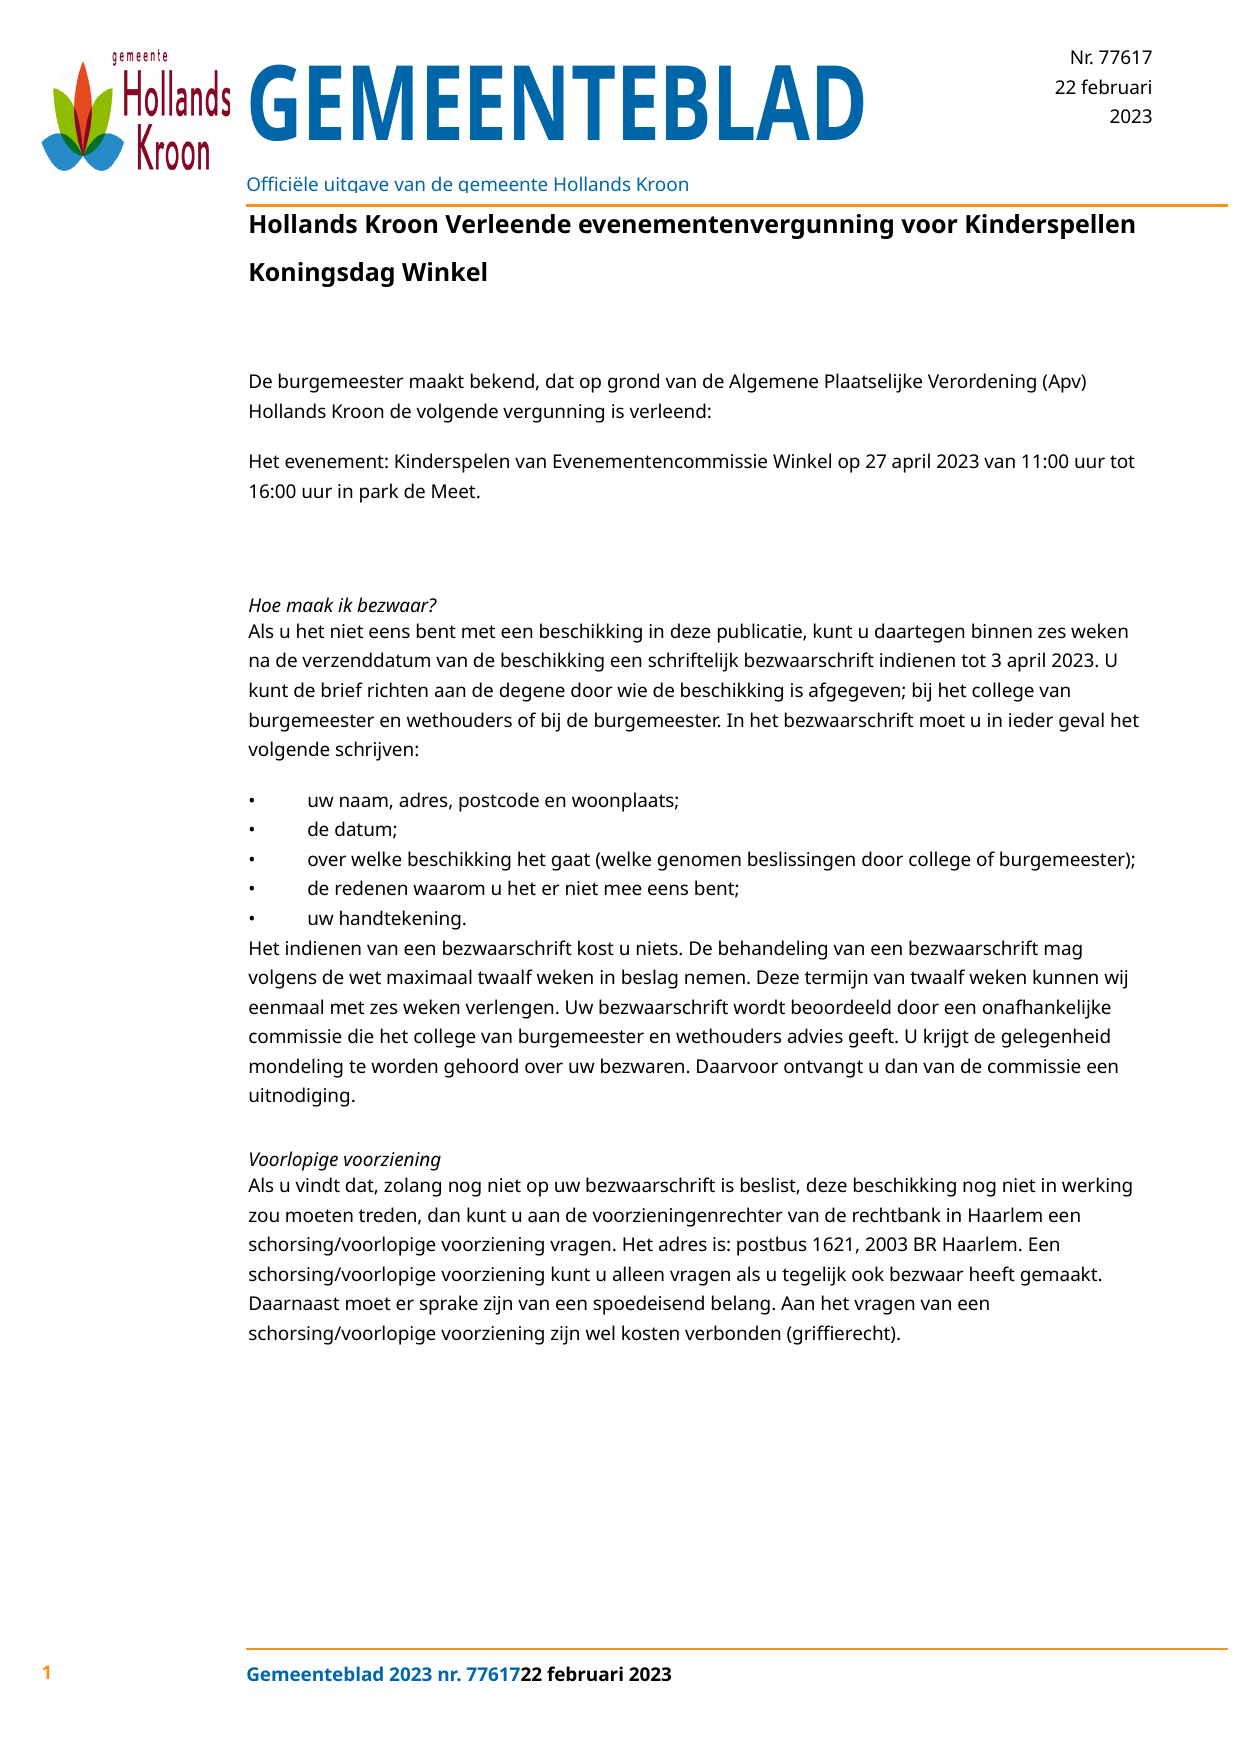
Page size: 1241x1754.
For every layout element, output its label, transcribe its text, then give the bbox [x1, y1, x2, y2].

list uw naam, adres, postcode en woonplaats; [248, 787, 1152, 812]
text Als u het niet eens bent met een beschikking in deze publicatie, kunt u daartegen binnen zes weken na de verzenddatum van de beschikking een schriftelijk bezwaarschrift indienen tot 3 april 2023. U kunt de brief richten aan de degene door wie de beschikking is afgegeven; bij het college van burgemeester en wethouders of bij de burgemeester. In het bezwaarschrift moet u in ieder geval het volgende schrijven: [248, 618, 1152, 762]
text De burgemeester maakt bekend, dat op grond van de Algemene Plaatselijke Verordening (Apv) Hollands Kroon de volgende vergunning is verleend: [248, 368, 1152, 424]
text Het evenement: Kinderspelen van Evenementencommissie Winkel op 27 april 2023 van 11:00 uur tot 16:00 uur in park de Meet. [248, 448, 1152, 504]
list de datum; [248, 816, 1152, 842]
text Voorlopige voorziening [248, 1147, 1152, 1172]
list uw handtekening. [248, 905, 1152, 931]
text Hoe maak ik bezwaar? [248, 592, 1152, 618]
text Het indienen van een bezwaarschrift kost u niets. De behandeling van een bezwaarschrift mag volgens de wet maximaal twaalf weken in beslag nemen. Deze termijn van twaalf weken kunnen wij eenmaal met zes weken verlengen. Uw bezwaarschrift wordt beoordeeld door een onafhankelijke commissie die het college van burgemeester en wethouders advies geeft. U krijgt de gelegenheid mondeling te worden gehoord over uw bezwaren. Daarvoor ontvangt u dan van de commissie een uitnodiging. [248, 935, 1152, 1108]
list over welke beschikking het gaat (welke genomen beslissingen door college of burgemeester); [248, 846, 1152, 872]
list de redenen waarom u het er niet mee eens bent; [248, 876, 1152, 901]
text Als u vindt dat, zolang nog niet op uw bezwaarschrift is beslist, deze beschikking nog niet in werking zou moeten treden, dan kunt u aan de voorzieningenrechter van de rechtbank in Haarlem een schorsing/voorlopige voorziening vragen. Het adres is: postbus 1621, 2003 BR Haarlem. Een schorsing/voorlopige voorziening kunt u alleen vragen als u tegelijk ook bezwaar heeft gemaakt. Daarnaast moet er sprake zijn van een spoedeisend belang. Aan het vragen van een schorsing/voorlopige voorziening zijn wel kosten verbonden (griffierecht). [248, 1172, 1152, 1346]
text Hollands Kroon Verleende evenementenvergunning voor Kinderspellen Koningsdag Winkel [248, 207, 1152, 288]
picture [41, 47, 231, 172]
